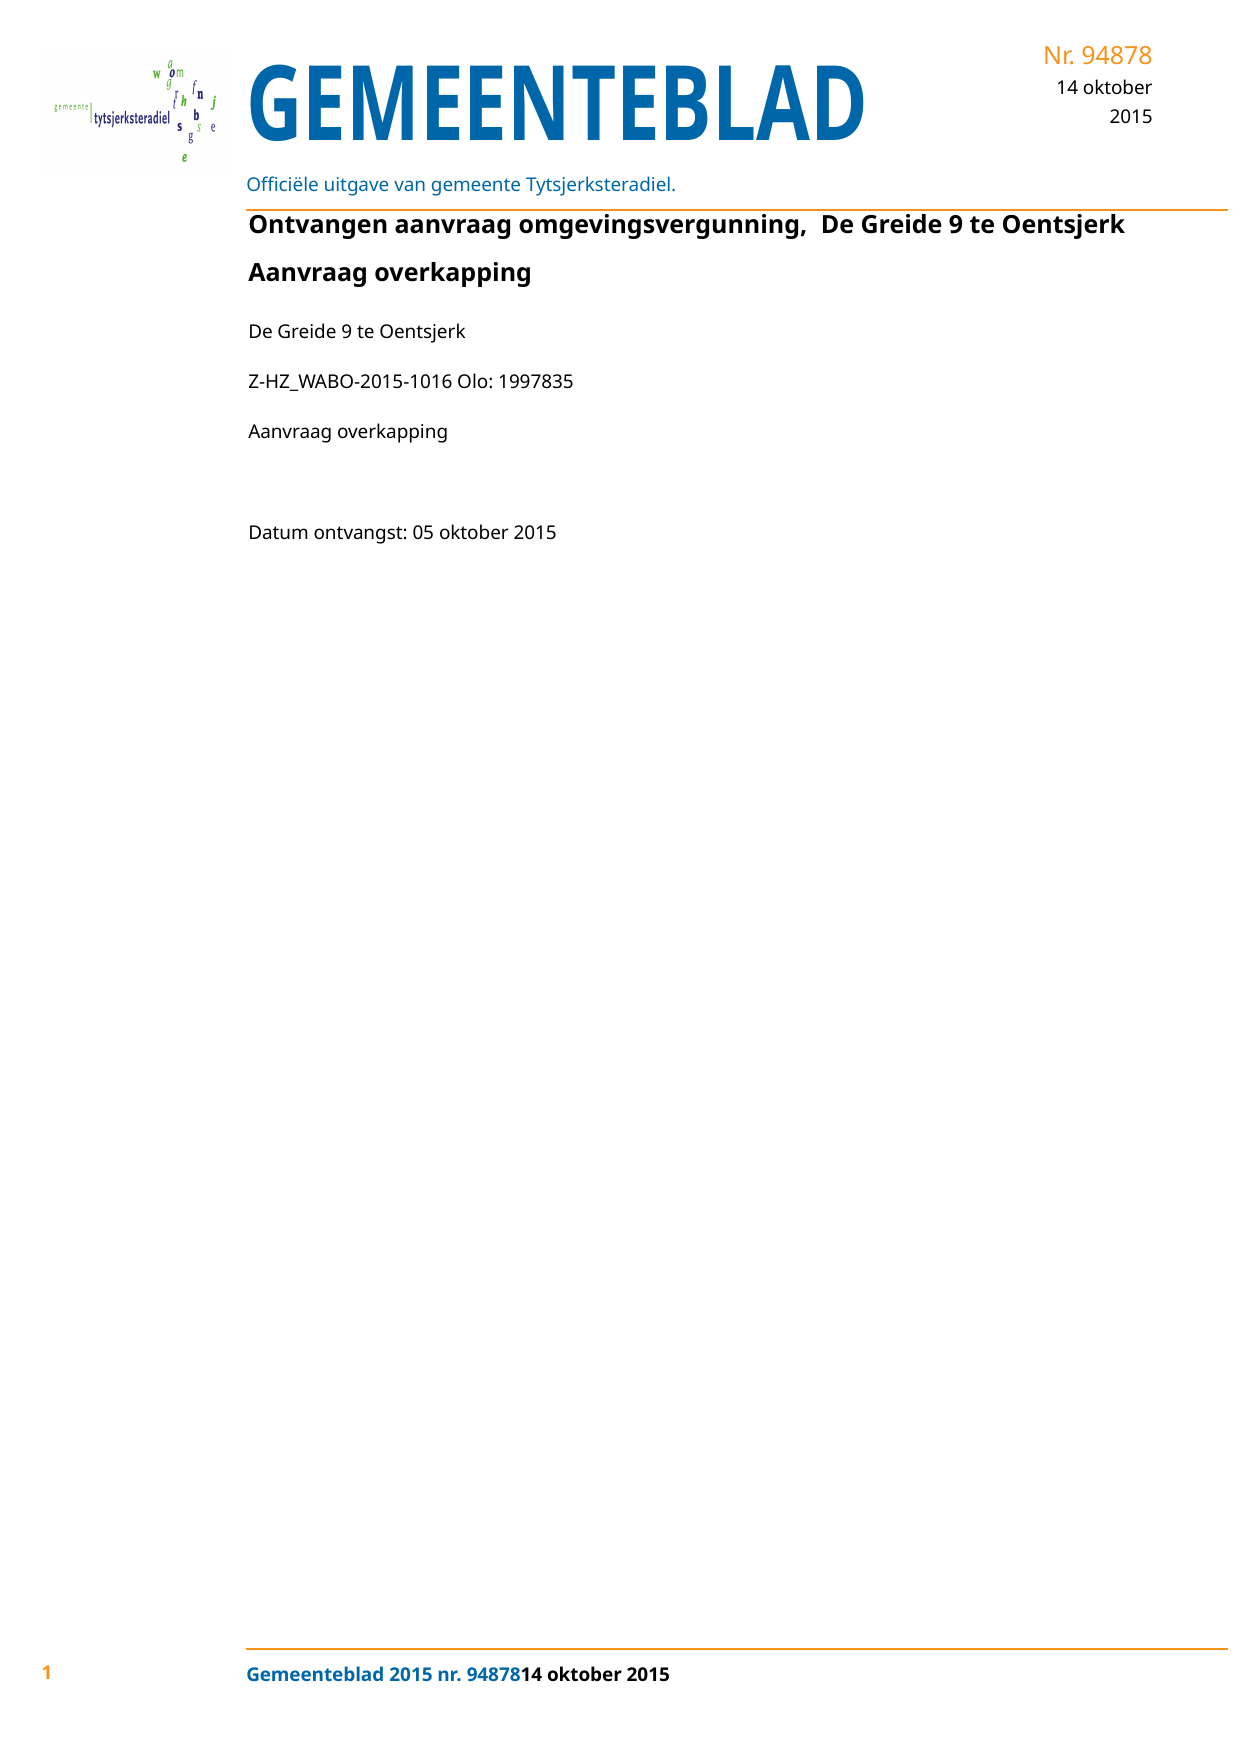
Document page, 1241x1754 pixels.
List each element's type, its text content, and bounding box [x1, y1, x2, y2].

text Datum ontvangst: 05 oktober 2015 [248, 519, 1152, 545]
picture [41, 47, 231, 172]
text Z-HZ_WABO-2015-1016 Olo: 1997835 [248, 368, 1152, 394]
text Ontvangen aanvraag omgevingsvergunning, De Greide 9 te Oentsjerk Aanvraag overkapping [248, 211, 1152, 288]
text Aanvraag overkapping [248, 419, 1152, 444]
text De Greide 9 te Oentsjerk [248, 318, 1152, 344]
